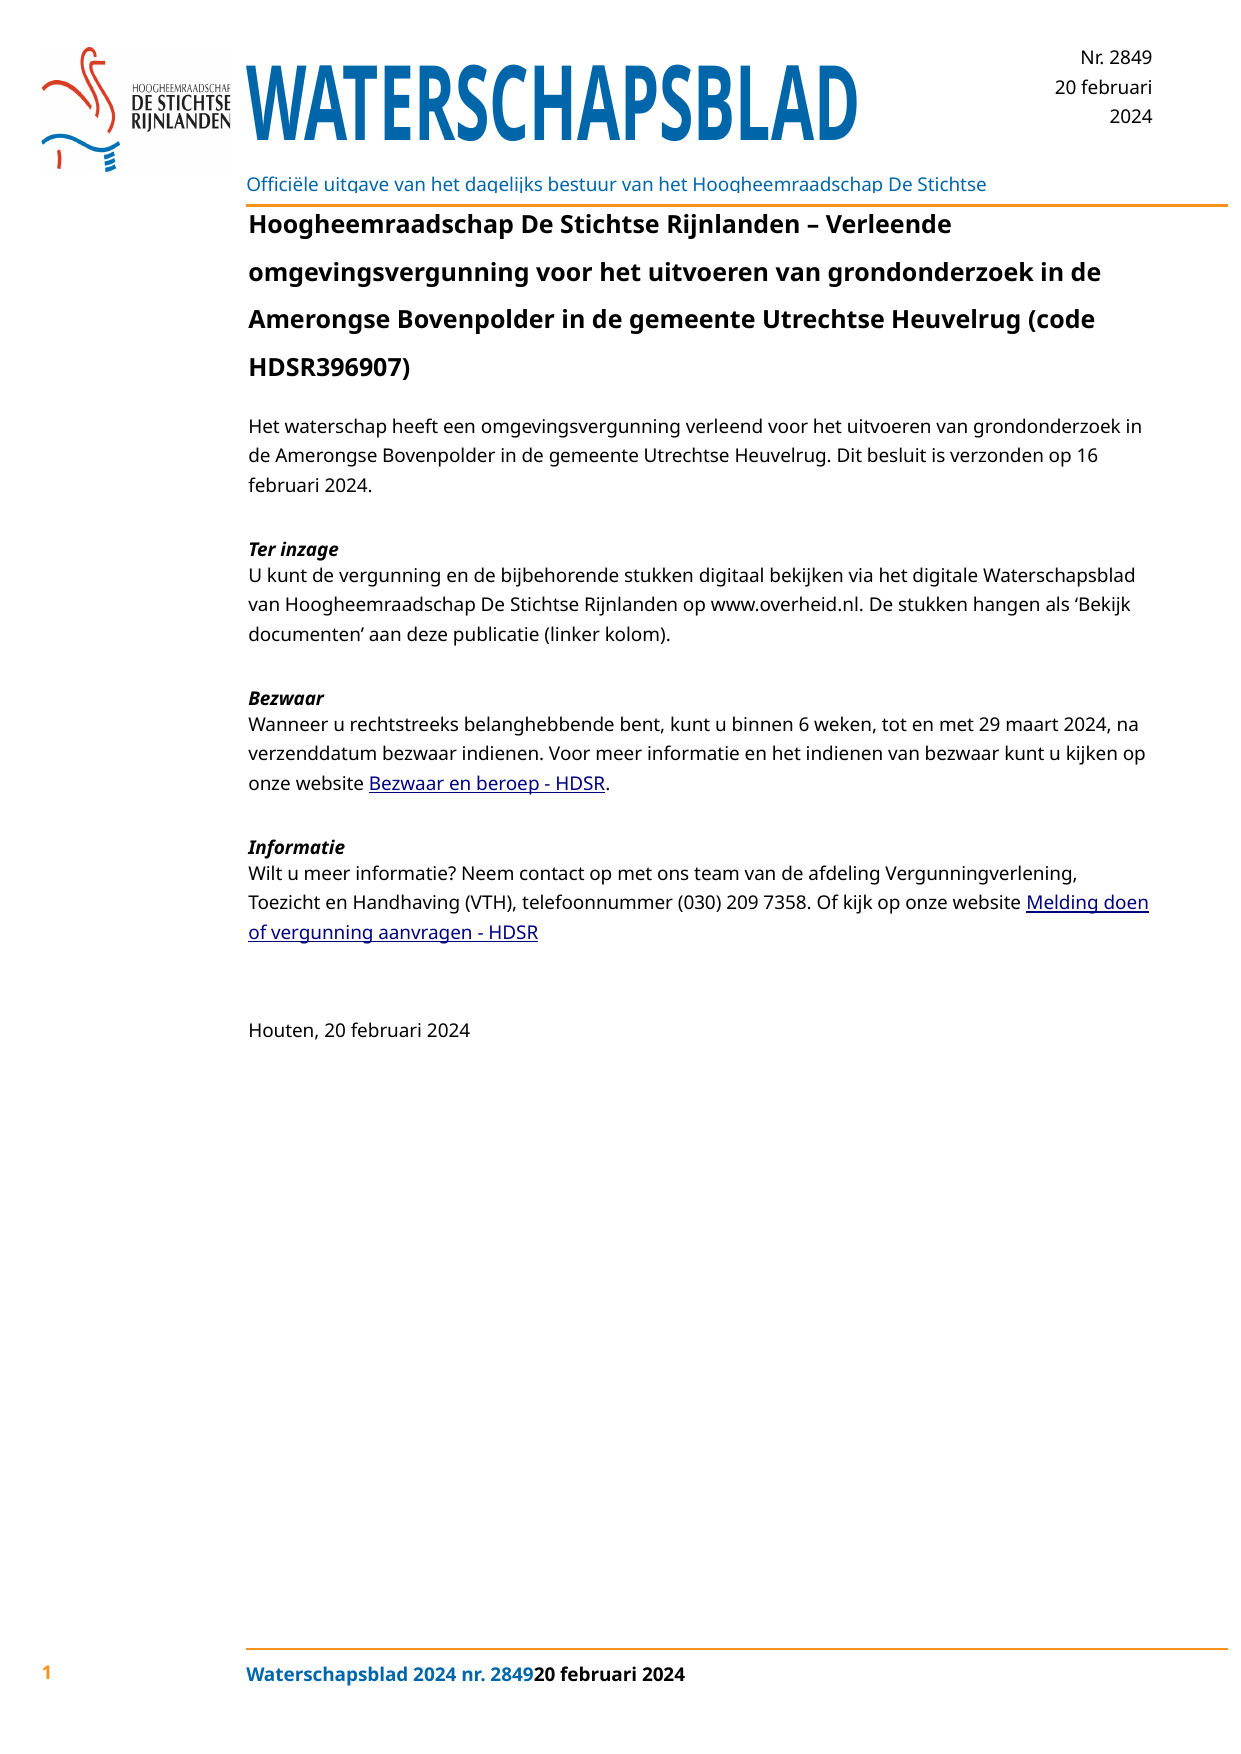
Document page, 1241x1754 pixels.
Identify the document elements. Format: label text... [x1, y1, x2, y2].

text Bezwaar [248, 685, 1152, 711]
text Wanneer u rechtstreeks belanghebbende bent, kunt u binnen 6 weken, tot en met 29 maart 2024, na verzenddatum bezwaar indienen. Voor meer informatie en het indienen van bezwaar kunt u kijken op onze website Bezwaar en beroep - HDSR. [248, 711, 1152, 796]
text Wilt u meer informatie? Neem contact op met ons team van de afdeling Vergunningverlening, Toezicht en Handhaving (VTH), telefoonnummer (030) 209 7358. Of kijk op onze website Melding doen of vergunning aanvragen - HDSR [248, 860, 1152, 944]
text Hoogheemraadschap De Stichtse Rijnlanden – Verleende omgevingsvergunning voor het uitvoeren van grondonderzoek in de Amerongse Bovenpolder in de gemeente Utrechtse Heuvelrug (code HDSR396907) [248, 207, 1152, 384]
text Het waterschap heeft een omgevingsvergunning verleend voor het uitvoeren van grondonderzoek in de Amerongse Bovenpolder in de gemeente Utrechtse Heuvelrug. Dit besluit is verzonden op 16 februari 2024. [248, 413, 1152, 498]
text Houten, 20 februari 2024 [248, 1017, 1152, 1043]
text U kunt de vergunning en de bijbehorende stukken digitaal bekijken via het digitale Waterschapsblad van Hoogheemraadschap De Stichtse Rijnlanden op www.overheid.nl. De stukken hangen als ‘Bekijk documenten’ aan deze publicatie (linker kolom). [248, 562, 1152, 647]
picture [41, 47, 231, 172]
text Informatie [248, 834, 1152, 860]
text Ter inzage [248, 536, 1152, 562]
